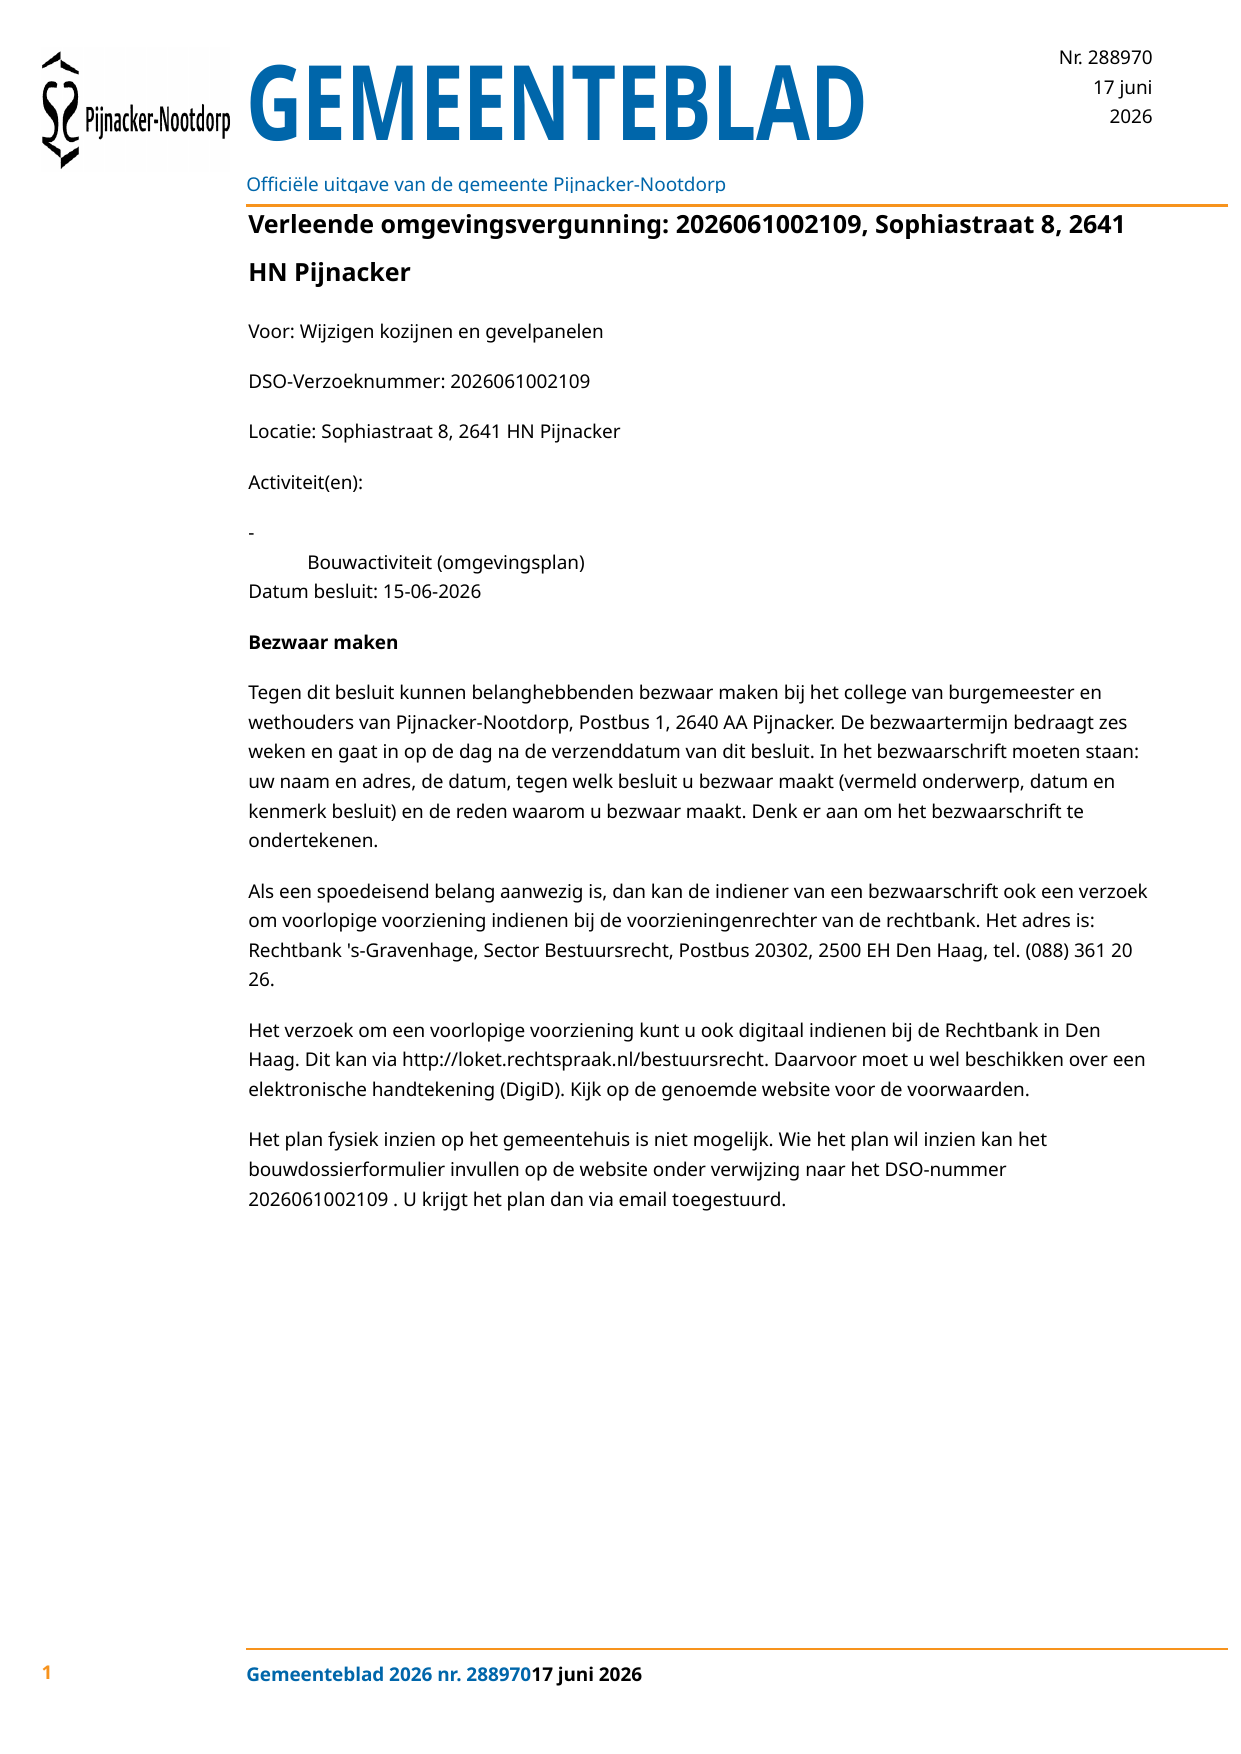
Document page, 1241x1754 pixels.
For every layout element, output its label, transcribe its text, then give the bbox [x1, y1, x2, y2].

text Voor: Wijzigen kozijnen en gevelpanelen [248, 318, 1152, 344]
text Tegen dit besluit kunnen belanghebbenden bezwaar maken bij het college van burgemeester en wethouders van Pijnacker-Nootdorp, Postbus 1, 2640 AA Pijnacker. De bezwaartermijn bedraagt zes weken en gaat in op de dag na de verzenddatum van dit besluit. In het bezwaarschrift moeten staan: uw naam en adres, de datum, tegen welk besluit u bezwaar maakt (vermeld onderwerp, datum en kenmerk besluit) en de reden waarom u bezwaar maakt. Denk er aan om het bezwaarschrift te ondertekenen. [248, 679, 1152, 853]
text DSO-Verzoeknummer: 2026061002109 [248, 368, 1152, 394]
text Verleende omgevingsvergunning: 2026061002109, Sophiastraat 8, 2641 HN Pijnacker [248, 207, 1152, 288]
text Bezwaar maken [248, 629, 1152, 655]
text Activiteit(en): [248, 469, 1152, 495]
text Als een spoedeisend belang aanwezig is, dan kan de indiener van een bezwaarschrift ook een verzoek om voorlopige voorziening indienen bij de voorzieningenrechter van de rechtbank. Het adres is: Rechtbank 's-Gravenhage, Sector Bestuursrecht, Postbus 20302, 2500 EH Den Haag, tel. (088) 361 20 26. [248, 878, 1152, 992]
text Locatie: Sophiastraat 8, 2641 HN Pijnacker [248, 419, 1152, 444]
text Datum besluit: 15-06-2026 [248, 579, 1152, 604]
text Het verzoek om een voorlopige voorziening kunt u ook digitaal indienen bij de Rechtbank in Den Haag. Dit kan via http://loket.rechtspraak.nl/bestuursrecht. Daarvoor moet u wel beschikken over een elektronische handtekening (DigiD). Kijk op de genoemde website voor de voorwaarden. [248, 1017, 1152, 1102]
list Bouwactiviteit (omgevingsplan) [248, 549, 1152, 575]
picture [41, 47, 231, 172]
text Het plan fysiek inzien op het gemeentehuis is niet mogelijk. Wie het plan wil inzien kan het bouwdossierformulier invullen op de website onder verwijzing naar het DSO-nummer 2026061002109 . U krijgt het plan dan via email toegestuurd. [248, 1127, 1152, 1212]
